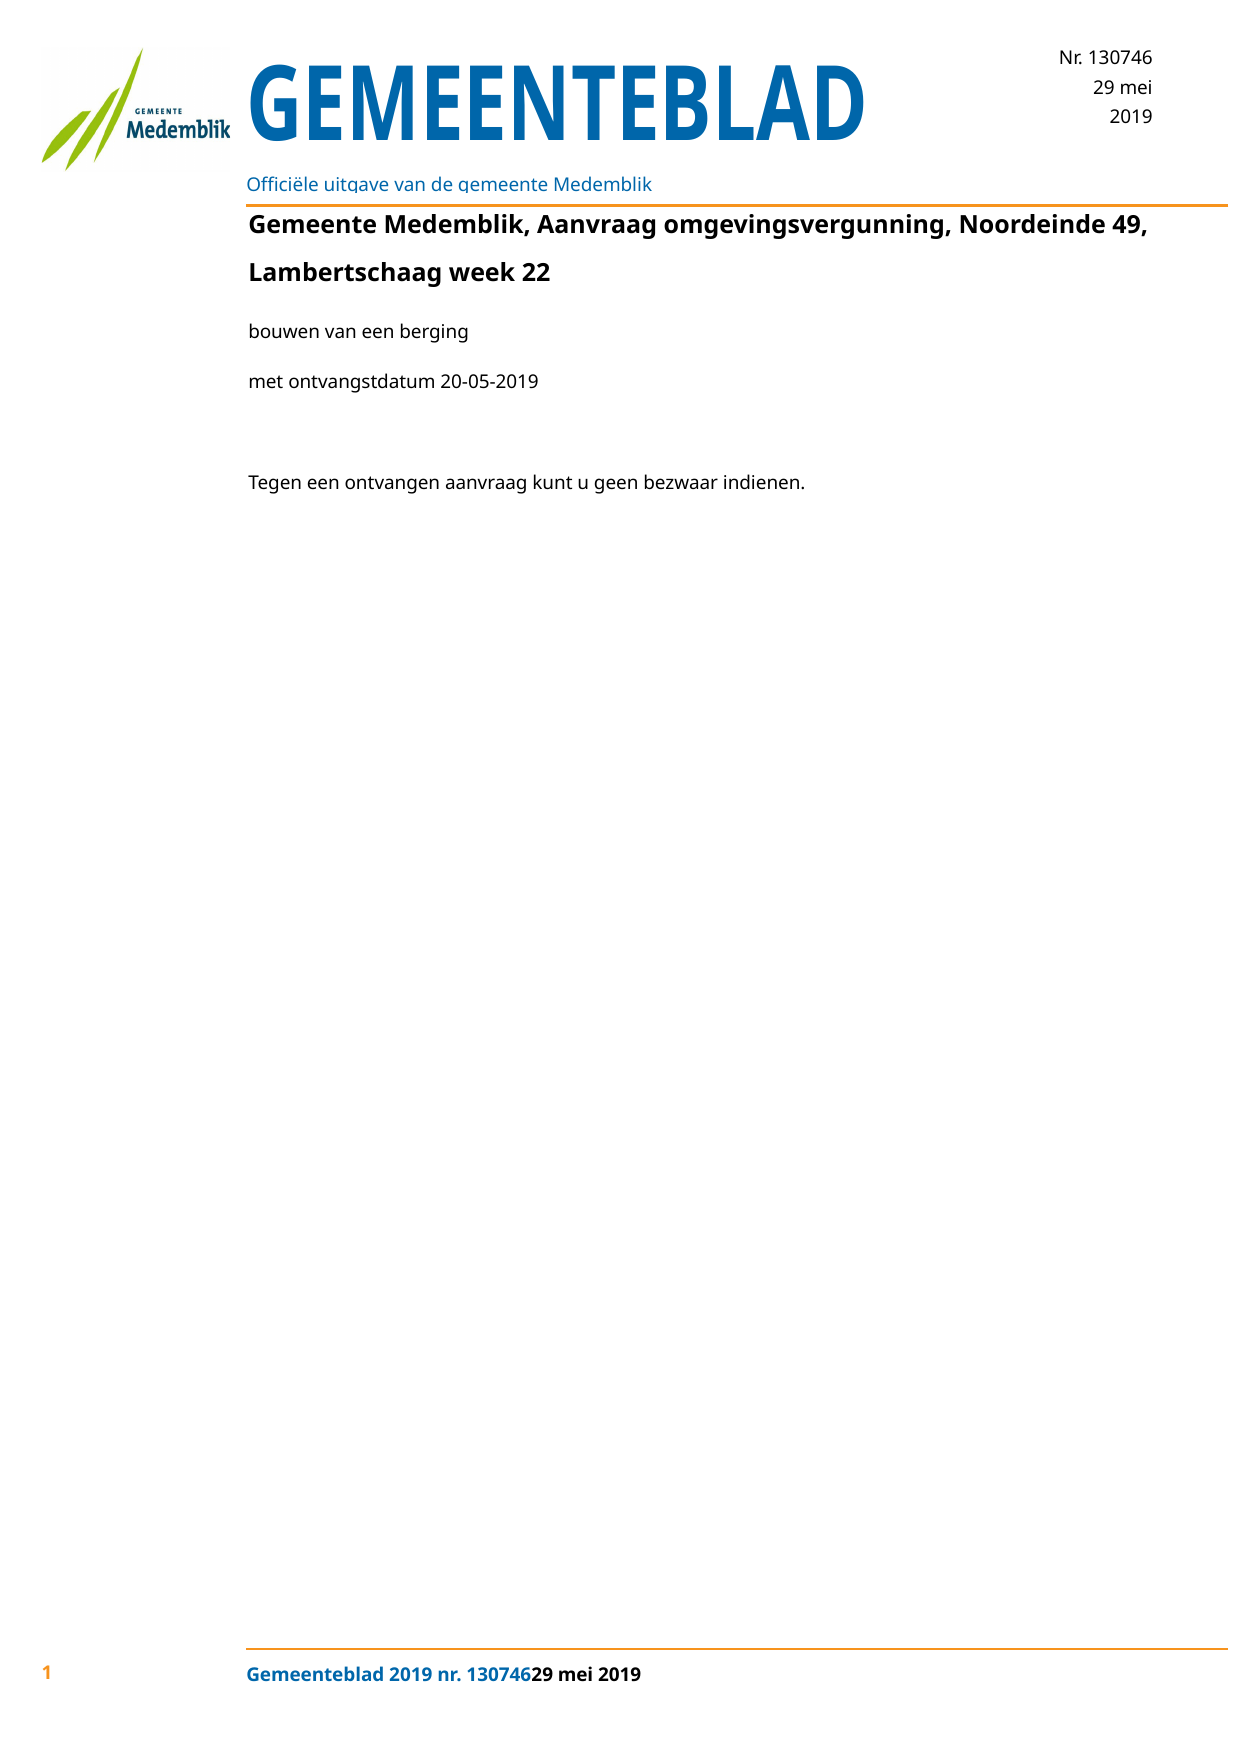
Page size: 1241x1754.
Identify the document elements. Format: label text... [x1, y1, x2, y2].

picture [41, 47, 231, 172]
text bouwen van een berging [248, 318, 1152, 344]
text Gemeente Medemblik, Aanvraag omgevingsvergunning, Noordeinde 49, Lambertschaag week 22 [248, 207, 1152, 288]
text Tegen een ontvangen aanvraag kunt u geen bezwaar indienen. [248, 469, 1152, 495]
text met ontvangstdatum 20-05-2019 [248, 368, 1152, 394]
